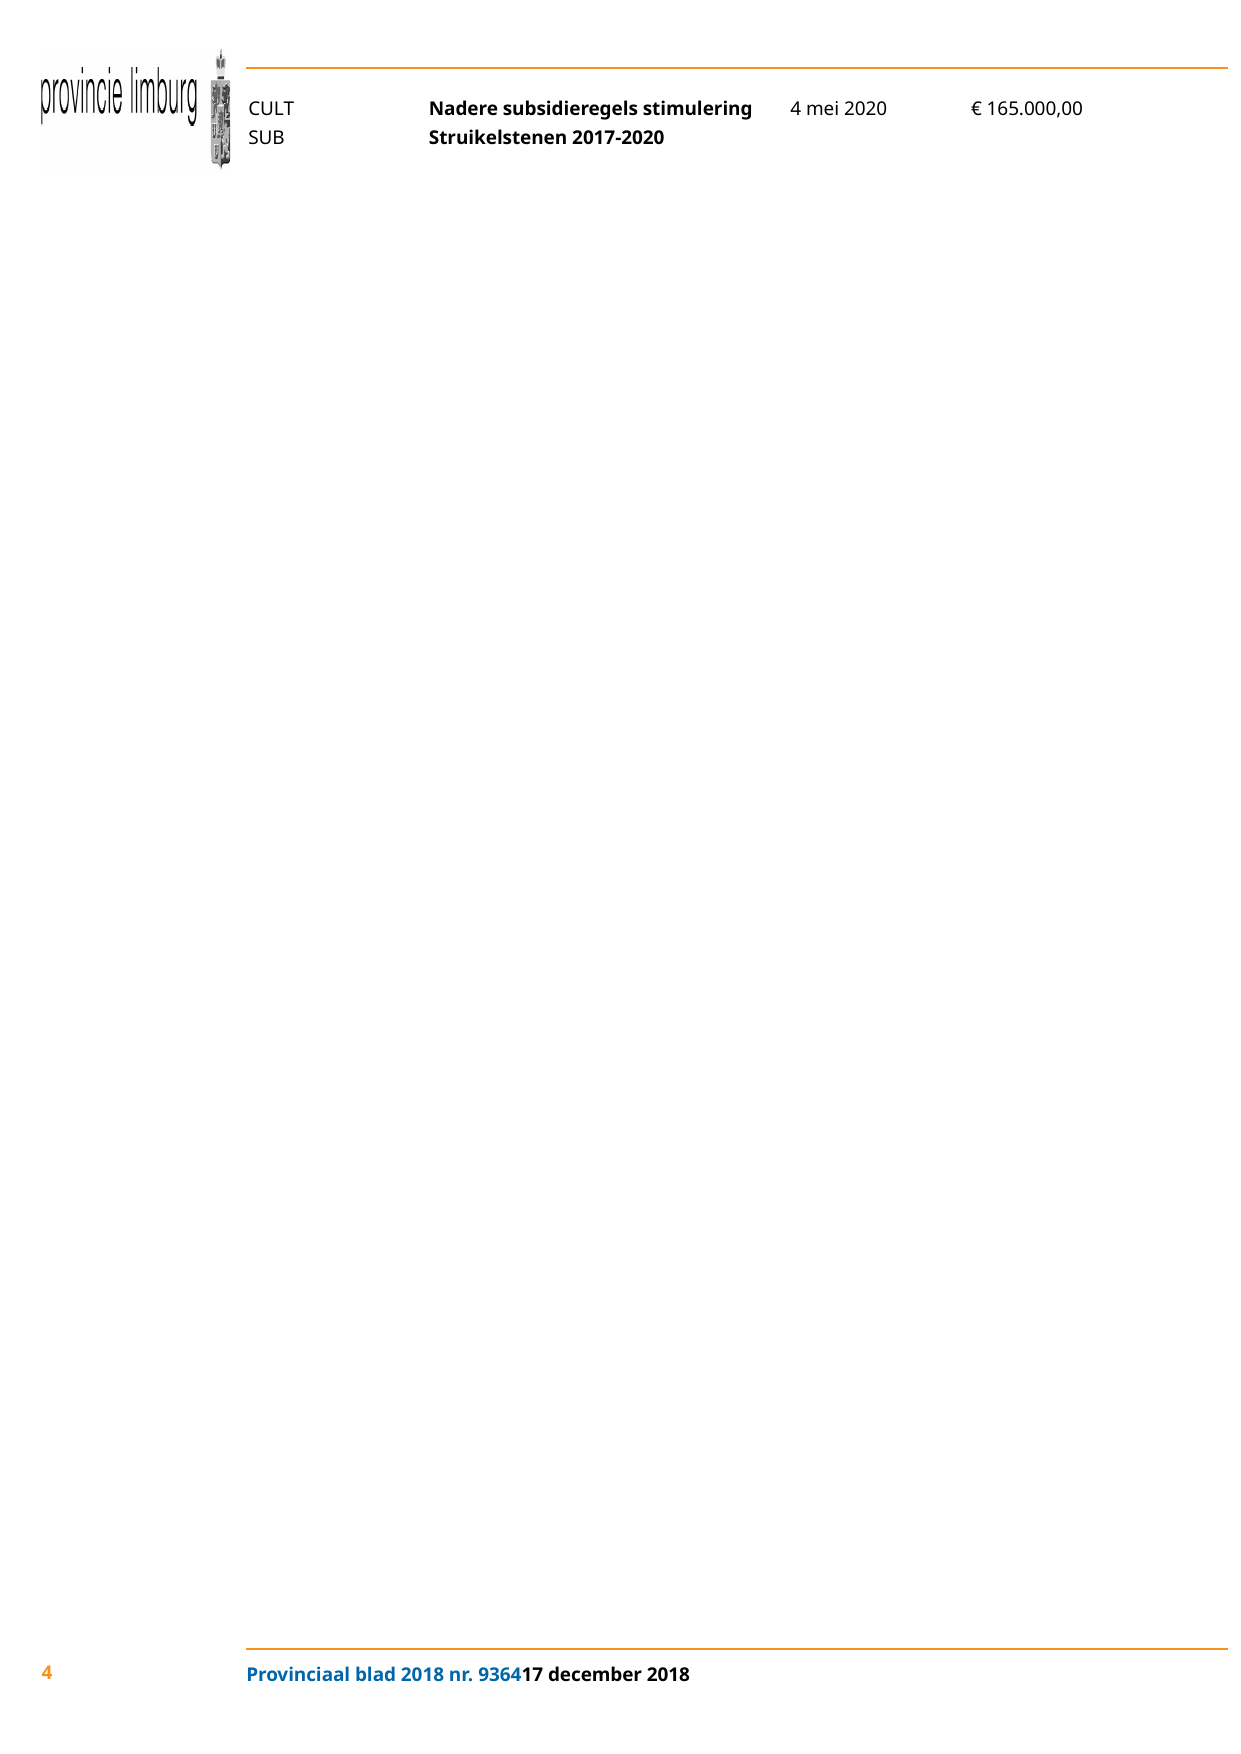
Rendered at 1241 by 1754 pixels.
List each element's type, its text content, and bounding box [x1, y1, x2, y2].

table_cell Nadere subsidieregels stimulering Struikelstenen 2017-2020 [429, 95, 790, 150]
table_cell CULT SUB [248, 95, 429, 150]
table_cell 4 mei 2020 [790, 95, 971, 150]
picture [41, 47, 231, 172]
table_cell € 165.000,00 [971, 95, 1152, 150]
